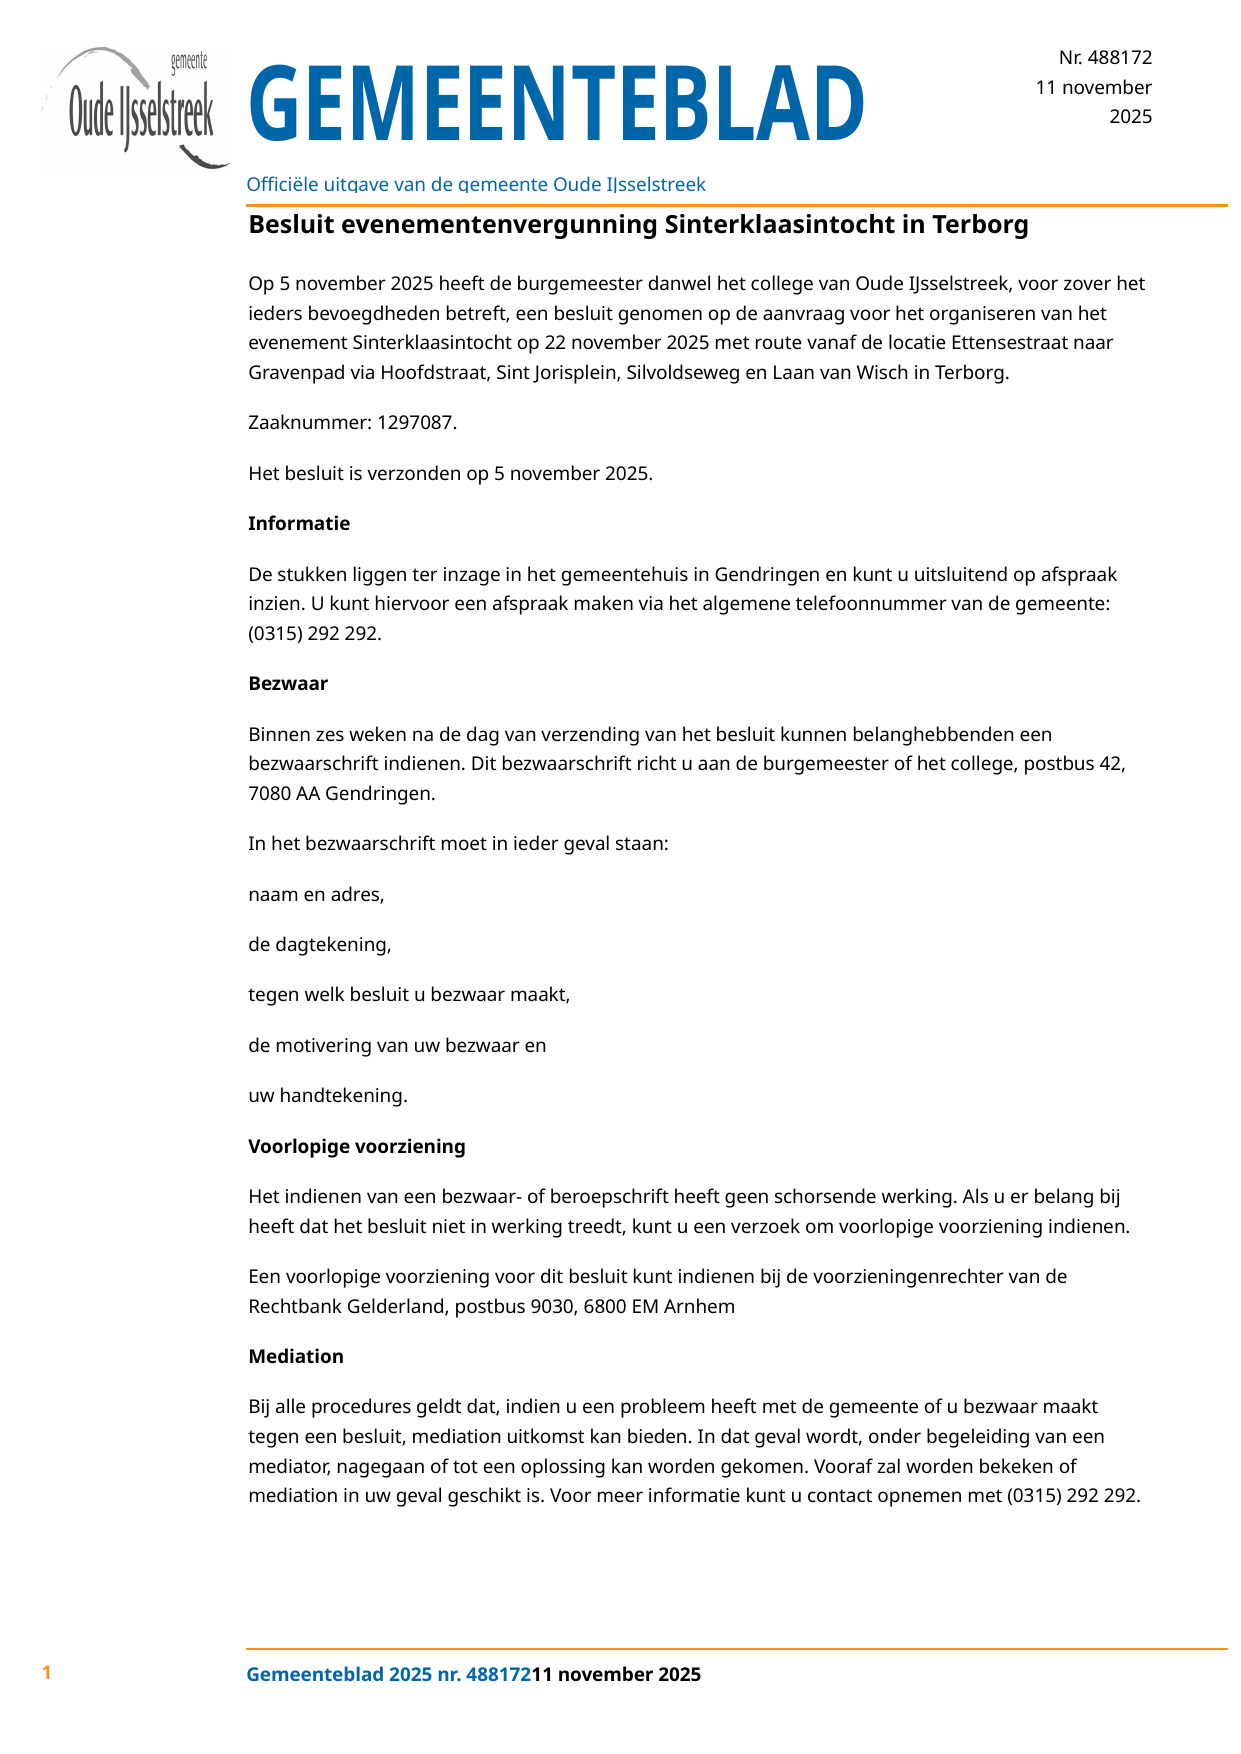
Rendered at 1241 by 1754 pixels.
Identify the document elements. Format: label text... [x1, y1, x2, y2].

text De stukken liggen ter inzage in het gemeentehuis in Gendringen en kunt u uitsluitend op afspraak inzien. U kunt hiervoor een afspraak maken via het algemene telefoonnummer van de gemeente: (0315) 292 292. [248, 561, 1152, 646]
text naam en adres, [248, 881, 1152, 906]
text de motivering van uw bezwaar en [248, 1032, 1152, 1058]
picture [41, 47, 231, 172]
text Binnen zes weken na de dag van verzending van het besluit kunnen belanghebbenden een bezwaarschrift indienen. Dit bezwaarschrift richt u aan de burgemeester of het college, postbus 42, 7080 AA Gendringen. [248, 721, 1152, 806]
text Op 5 november 2025 heeft de burgemeester danwel het college van Oude IJsselstreek, voor zover het ieders bevoegdheden betreft, een besluit genomen op de aanvraag voor het organiseren van het evenement Sinterklaasintocht op 22 november 2025 met route vanaf de locatie Ettensestraat naar Gravenpad via Hoofdstraat, Sint Jorisplein, Silvoldseweg en Laan van Wisch in Terborg. [248, 270, 1152, 385]
text uw handtekening. [248, 1082, 1152, 1108]
text Bezwaar [248, 670, 1152, 696]
text Bij alle procedures geldt dat, indien u een probleem heeft met de gemeente of u bezwaar maakt tegen een besluit, mediation uitkomst kan bieden. In dat geval wordt, onder begeleiding van een mediator, nagegaan of tot een oplossing kan worden gekomen. Vooraf zal worden bekeken of mediation in uw geval geschikt is. Voor meer informatie kunt u contact opnemen met (0315) 292 292. [248, 1394, 1152, 1508]
text Mediation [248, 1343, 1152, 1369]
text Zaaknummer: 1297087. [248, 409, 1152, 435]
text tegen welk besluit u bezwaar maakt, [248, 982, 1152, 1007]
text Besluit evenementenvergunning Sinterklaasintocht in Terborg [248, 207, 1152, 241]
text Voorlopige voorziening [248, 1133, 1152, 1158]
text Informatie [248, 510, 1152, 536]
text Het indienen van een bezwaar- of beroepschrift heeft geen schorsende werking. Als u er belang bij heeft dat het besluit niet in werking treedt, kunt u een verzoek om voorlopige voorziening indienen. [248, 1183, 1152, 1238]
text de dagtekening, [248, 931, 1152, 957]
text Het besluit is verzonden op 5 november 2025. [248, 460, 1152, 486]
text In het bezwaarschrift moet in ieder geval staan: [248, 830, 1152, 856]
text Een voorlopige voorziening voor dit besluit kunt indienen bij de voorzieningenrechter van de Rechtbank Gelderland, postbus 9030, 6800 EM Arnhem [248, 1263, 1152, 1318]
